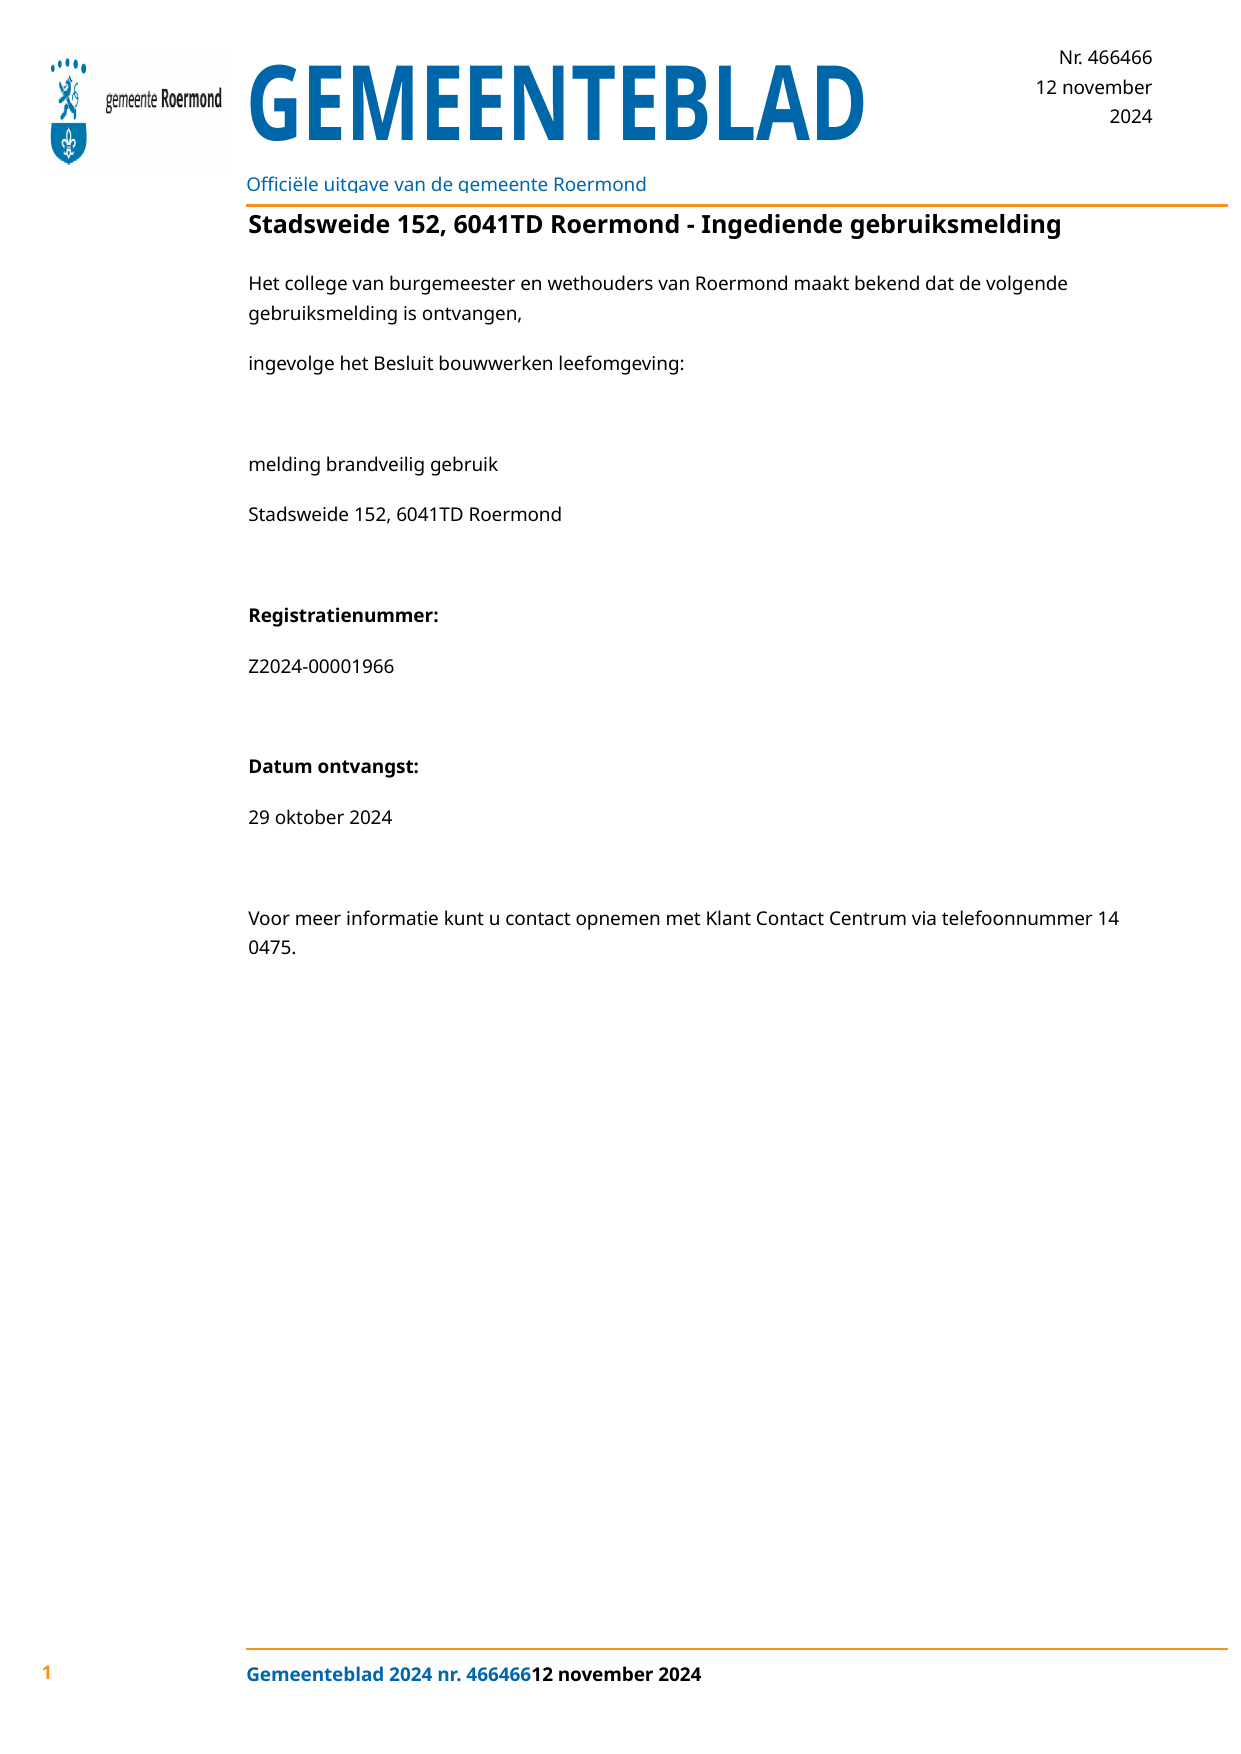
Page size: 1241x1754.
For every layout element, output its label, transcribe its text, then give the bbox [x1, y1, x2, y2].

text Registratienummer: [248, 602, 1152, 628]
text 29 oktober 2024 [248, 804, 1152, 830]
text Voor meer informatie kunt u contact opnemen met Klant Contact Centrum via telefoonnummer 14 0475. [248, 905, 1152, 960]
text Stadsweide 152, 6041TD Roermond [248, 502, 1152, 527]
text Datum ontvangst: [248, 754, 1152, 779]
picture [41, 47, 231, 172]
text melding brandveilig gebruik [248, 451, 1152, 477]
text Stadsweide 152, 6041TD Roermond - Ingediende gebruiksmelding [248, 207, 1152, 241]
text Het college van burgemeester en wethouders van Roermond maakt bekend dat de volgende gebruiksmelding is ontvangen, [248, 270, 1152, 326]
text ingevolge het Besluit bouwwerken leefomgeving: [248, 350, 1152, 376]
text Z2024-00001966 [248, 653, 1152, 678]
